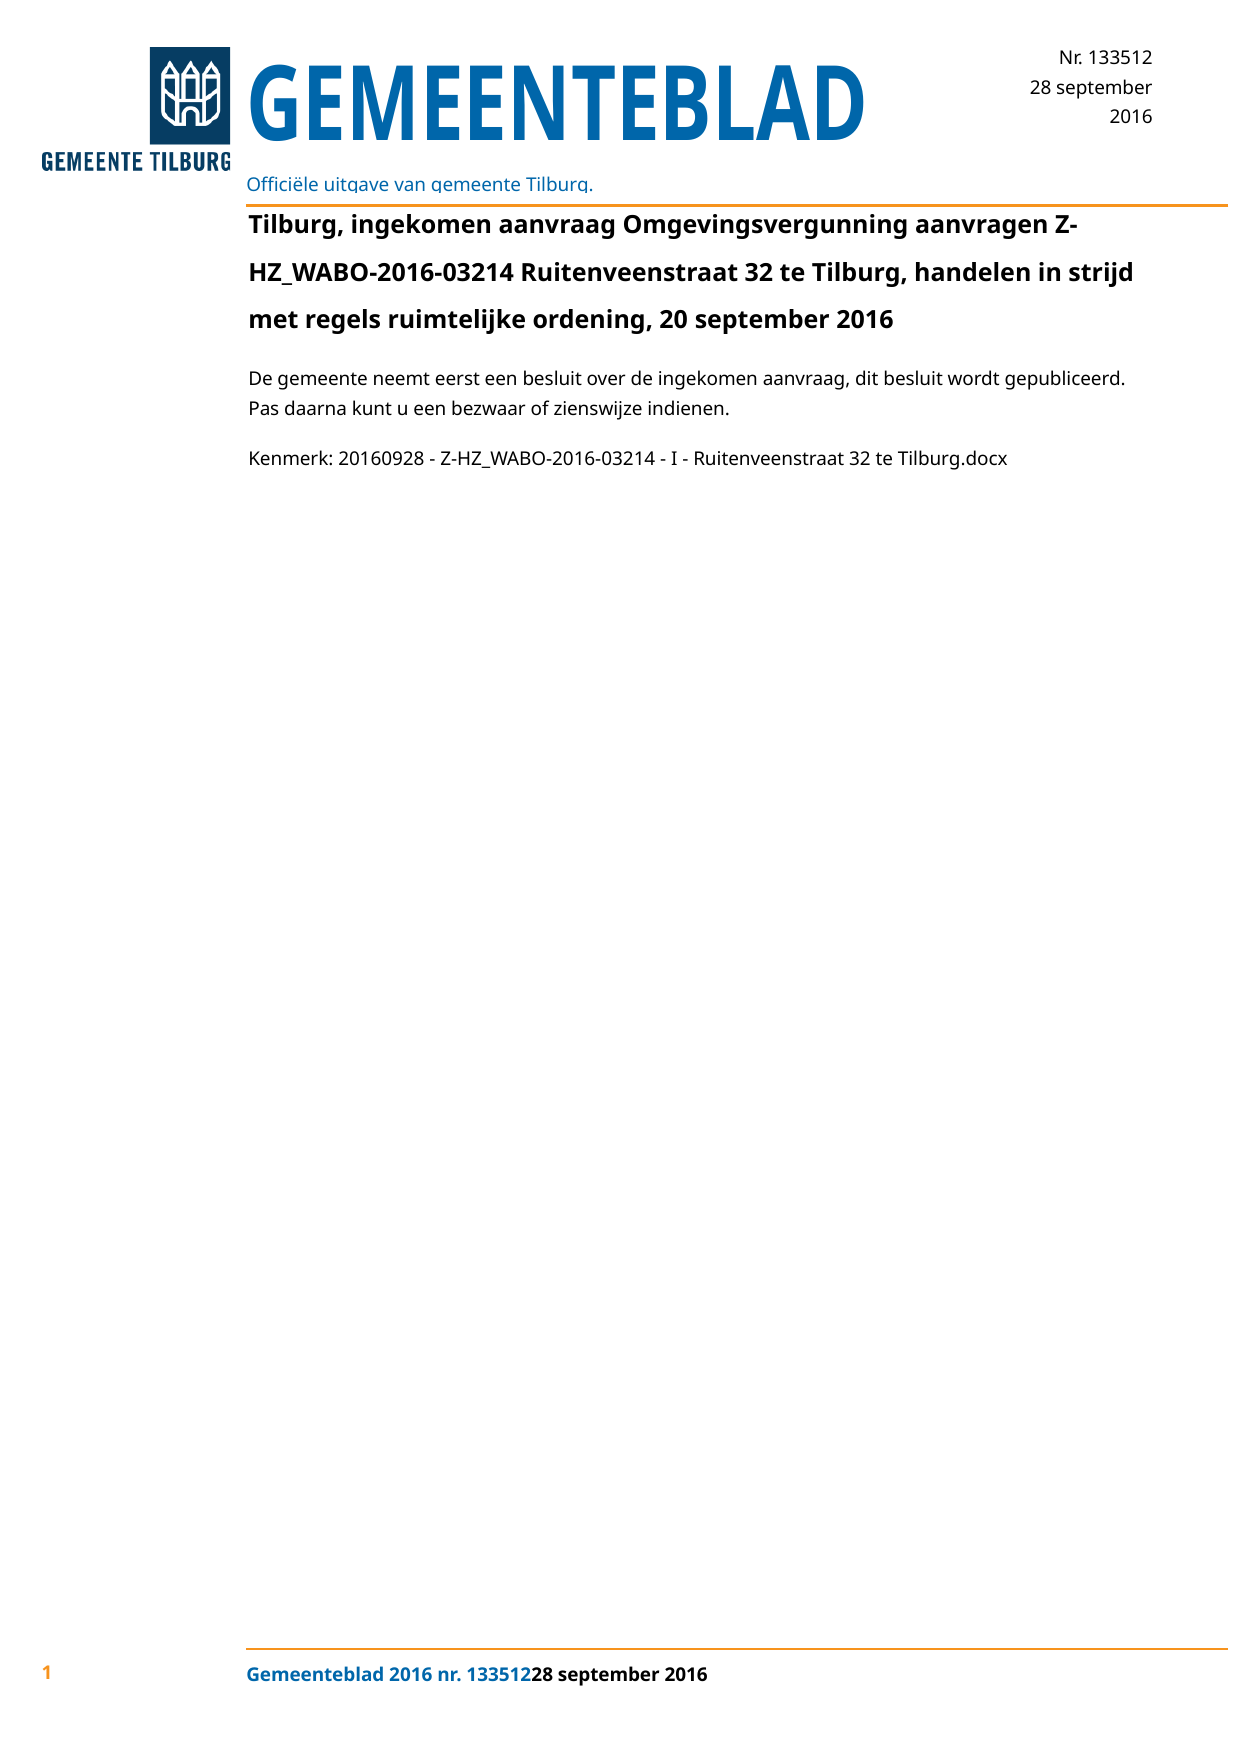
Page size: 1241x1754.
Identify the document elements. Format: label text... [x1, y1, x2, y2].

picture [41, 47, 231, 172]
text Tilburg, ingekomen aanvraag Omgevingsvergunning aanvragen Z-HZ_WABO-2016-03214 Ruitenveenstraat 32 te Tilburg, handelen in strijd met regels ruimtelijke ordening, 20 september 2016 [248, 207, 1152, 336]
text Kenmerk: 20160928 - Z-HZ_WABO-2016-03214 - I - Ruitenveenstraat 32 te Tilburg.docx [248, 446, 1152, 471]
text De gemeente neemt eerst een besluit over de ingekomen aanvraag, dit besluit wordt gepubliceerd. Pas daarna kunt u een bezwaar of zienswijze indienen. [248, 366, 1152, 421]
